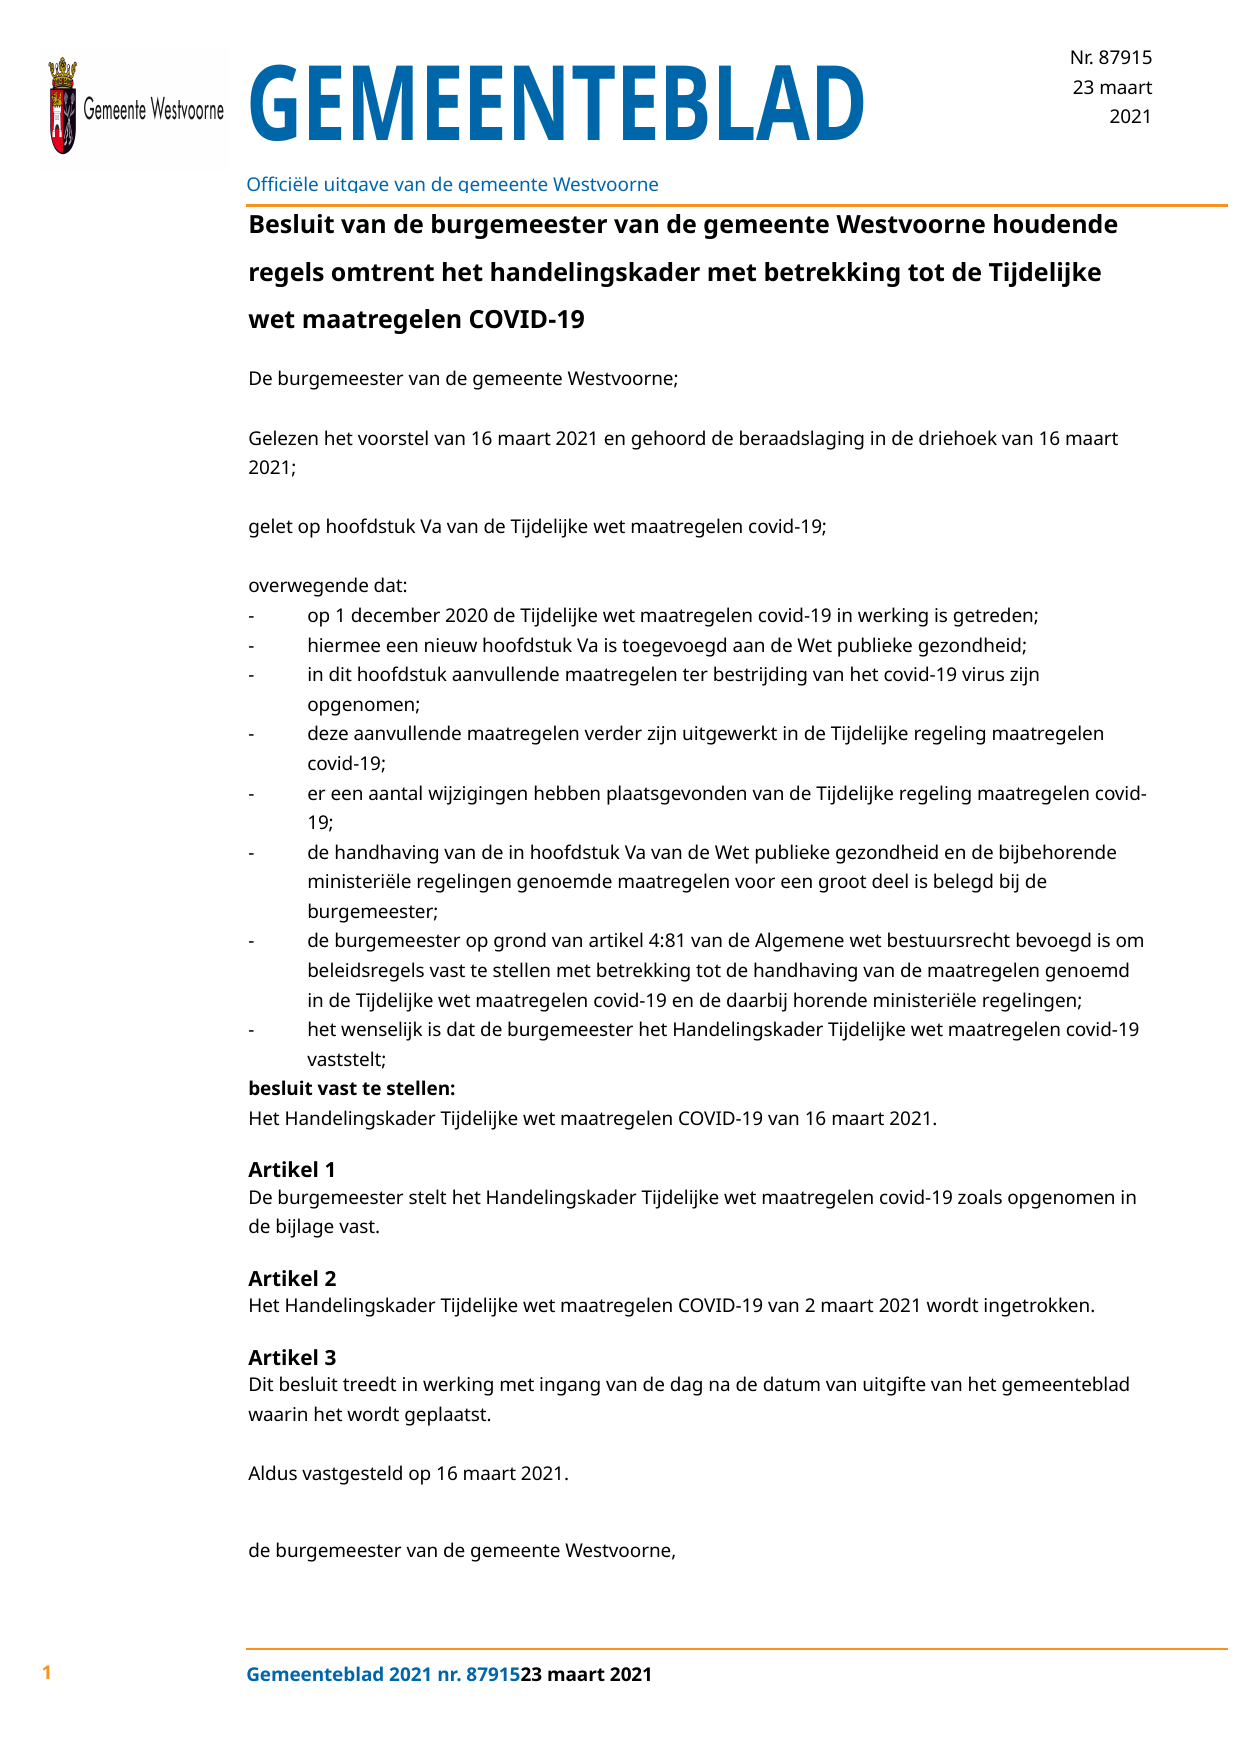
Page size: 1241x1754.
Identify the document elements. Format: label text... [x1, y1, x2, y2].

list er een aantal wijzigingen hebben plaatsgevonden van de Tijdelijke regeling maatregelen covid-19; [248, 780, 1152, 835]
text gelet op hoofdstuk Va van de Tijdelijke wet maatregelen covid-19; [248, 513, 1152, 539]
text Dit besluit treedt in werking met ingang van de dag na de datum van uitgifte van het gemeenteblad waarin het wordt geplaatst. [248, 1371, 1152, 1427]
text overwegende dat: [248, 573, 1152, 598]
text besluit vast te stellen: [248, 1076, 1152, 1101]
text de burgemeester van de gemeente Westvoorne, [248, 1537, 1152, 1563]
text Artikel 3 [248, 1343, 1152, 1371]
text Artikel 2 [248, 1264, 1152, 1292]
list de handhaving van de in hoofdstuk Va van de Wet publieke gezondheid en de bijbehorende ministeriële regelingen genoemde maatregelen voor een groot deel is belegd bij de burgemeester; [248, 839, 1152, 924]
text Artikel 1 [248, 1156, 1152, 1184]
text Aldus vastgesteld op 16 maart 2021. [248, 1460, 1152, 1486]
text Besluit van de burgemeester van de gemeente Westvoorne houdende regels omtrent het handelingskader met betrekking tot de Tijdelijke wet maatregelen COVID-19 [248, 207, 1152, 336]
list de burgemeester op grond van artikel 4:81 van de Algemene wet bestuursrecht bevoegd is om beleidsregels vast te stellen met betrekking tot de handhaving van de maatregelen genoemd in de Tijdelijke wet maatregelen covid-19 en de daarbij horende ministeriële regelingen; [248, 928, 1152, 1012]
list op 1 december 2020 de Tijdelijke wet maatregelen covid-19 in werking is getreden; [248, 602, 1152, 628]
text Het Handelingskader Tijdelijke wet maatregelen COVID-19 van 2 maart 2021 wordt ingetrokken. [248, 1292, 1152, 1318]
list hiermee een nieuw hoofdstuk Va is toegevoegd aan de Wet publieke gezondheid; [248, 632, 1152, 657]
text Het Handelingskader Tijdelijke wet maatregelen COVID-19 van 16 maart 2021. [248, 1105, 1152, 1131]
list het wenselijk is dat de burgemeester het Handelingskader Tijdelijke wet maatregelen covid-19 vaststelt; [248, 1016, 1152, 1072]
list deze aanvullende maatregelen verder zijn uitgewerkt in de Tijdelijke regeling maatregelen covid-19; [248, 721, 1152, 776]
list in dit hoofdstuk aanvullende maatregelen ter bestrijding van het covid-19 virus zijn opgenomen; [248, 661, 1152, 717]
text De burgemeester stelt het Handelingskader Tijdelijke wet maatregelen covid-19 zoals opgenomen in de bijlage vast. [248, 1184, 1152, 1239]
picture [41, 47, 231, 172]
text De burgemeester van de gemeente Westvoorne; [248, 366, 1152, 391]
text Gelezen het voorstel van 16 maart 2021 en gehoord de beraadslaging in de driehoek van 16 maart 2021; [248, 425, 1152, 480]
